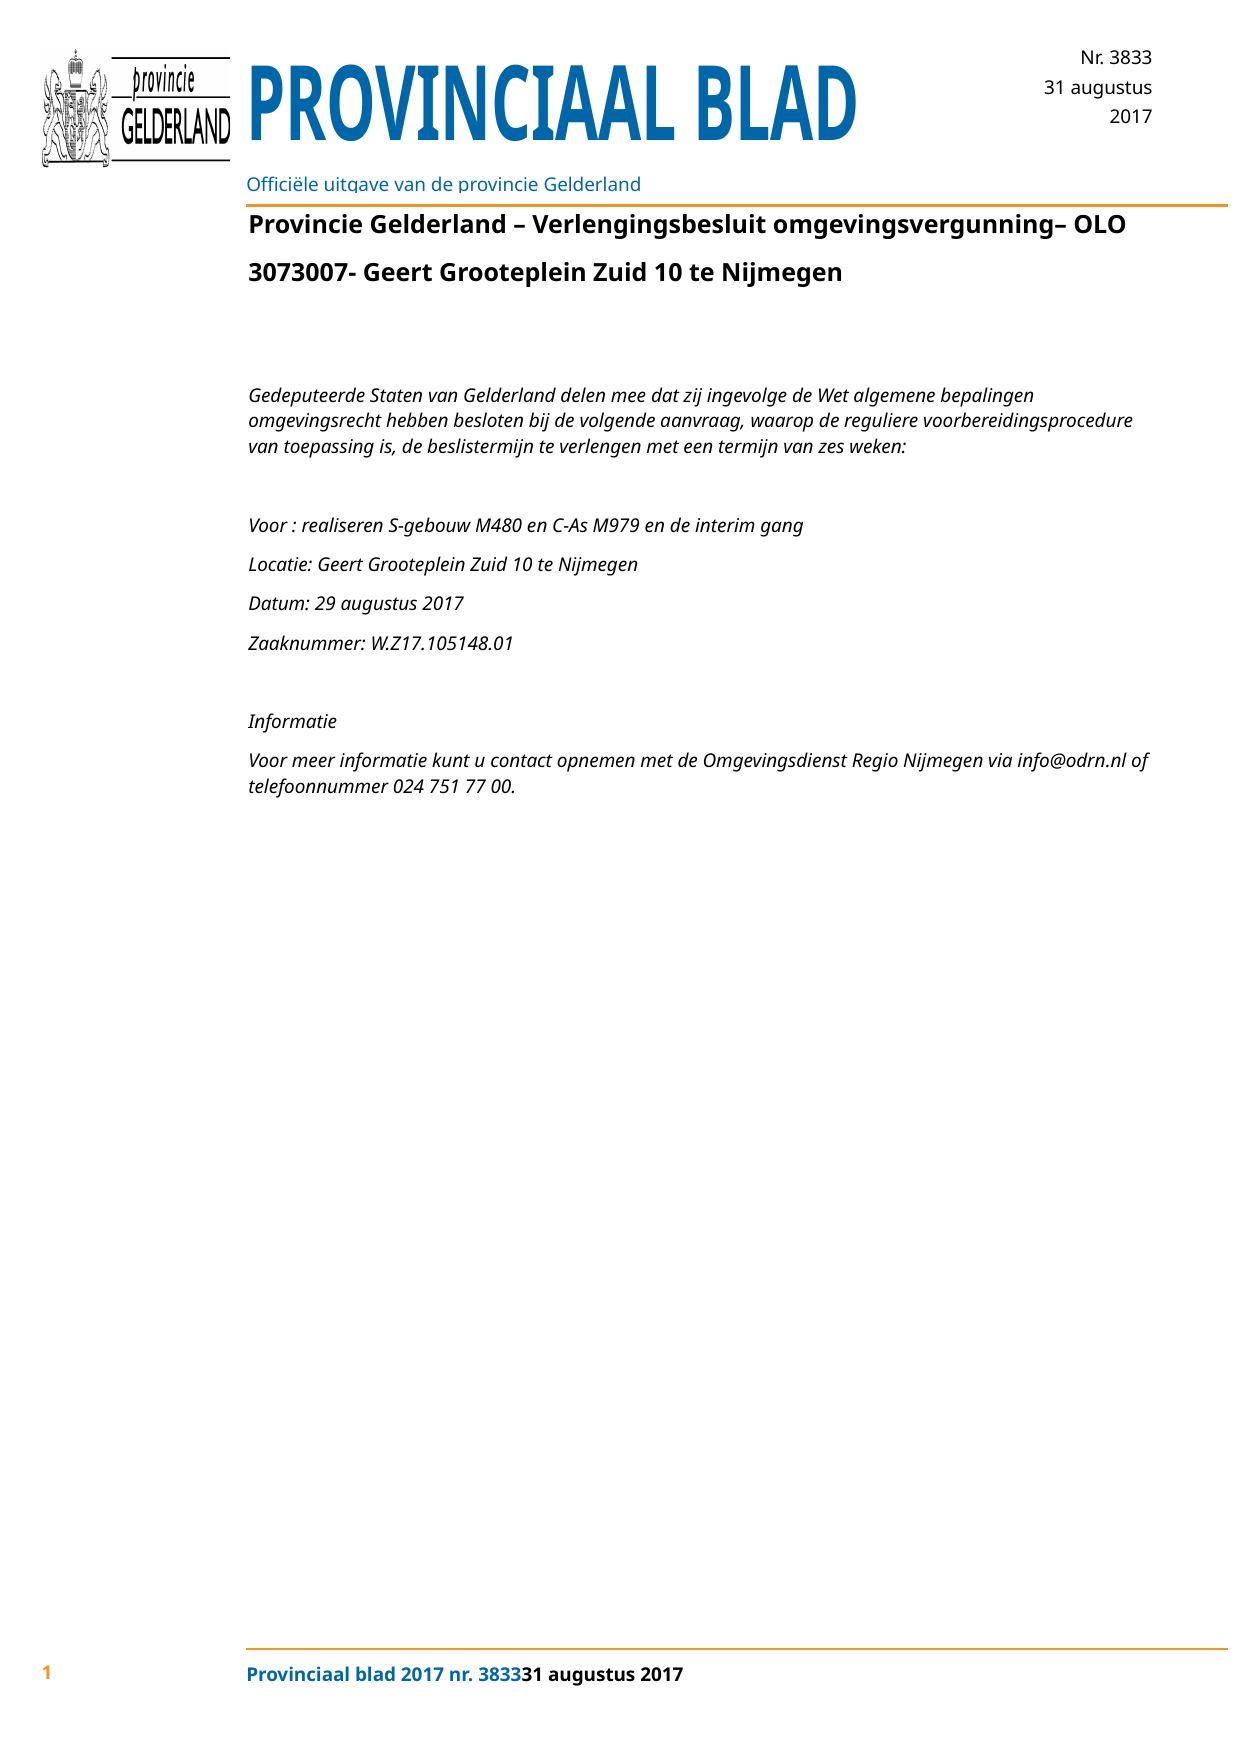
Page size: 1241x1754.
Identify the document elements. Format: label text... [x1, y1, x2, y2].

text Voor meer informatie kunt u contact opnemen met de Omgevingsdienst Regio Nijmegen via info@odrn.nl of telefoonnummer 024 751 77 00. [248, 747, 1152, 799]
text Informatie [248, 708, 1152, 734]
text Voor : realiseren S-gebouw M480 en C-As M979 en de interim gang [248, 512, 1152, 538]
text Zaaknummer: W.Z17.105148.01 [248, 630, 1152, 655]
text Locatie: Geert Grooteplein Zuid 10 te Nijmegen [248, 551, 1152, 577]
picture [41, 47, 231, 172]
text Provincie Gelderland – Verlengingsbesluit omgevingsvergunning– OLO 3073007- Geert Grooteplein Zuid 10 te Nijmegen [248, 207, 1152, 288]
text Gedeputeerde Staten van Gelderland delen mee dat zij ingevolge de Wet algemene bepalingen omgevingsrecht hebben besloten bij de volgende aanvraag, waarop de reguliere voorbereidingsprocedure van toepassing is, de beslistermijn te verlengen met een termijn van zes weken: [248, 382, 1152, 459]
text Datum: 29 augustus 2017 [248, 590, 1152, 616]
